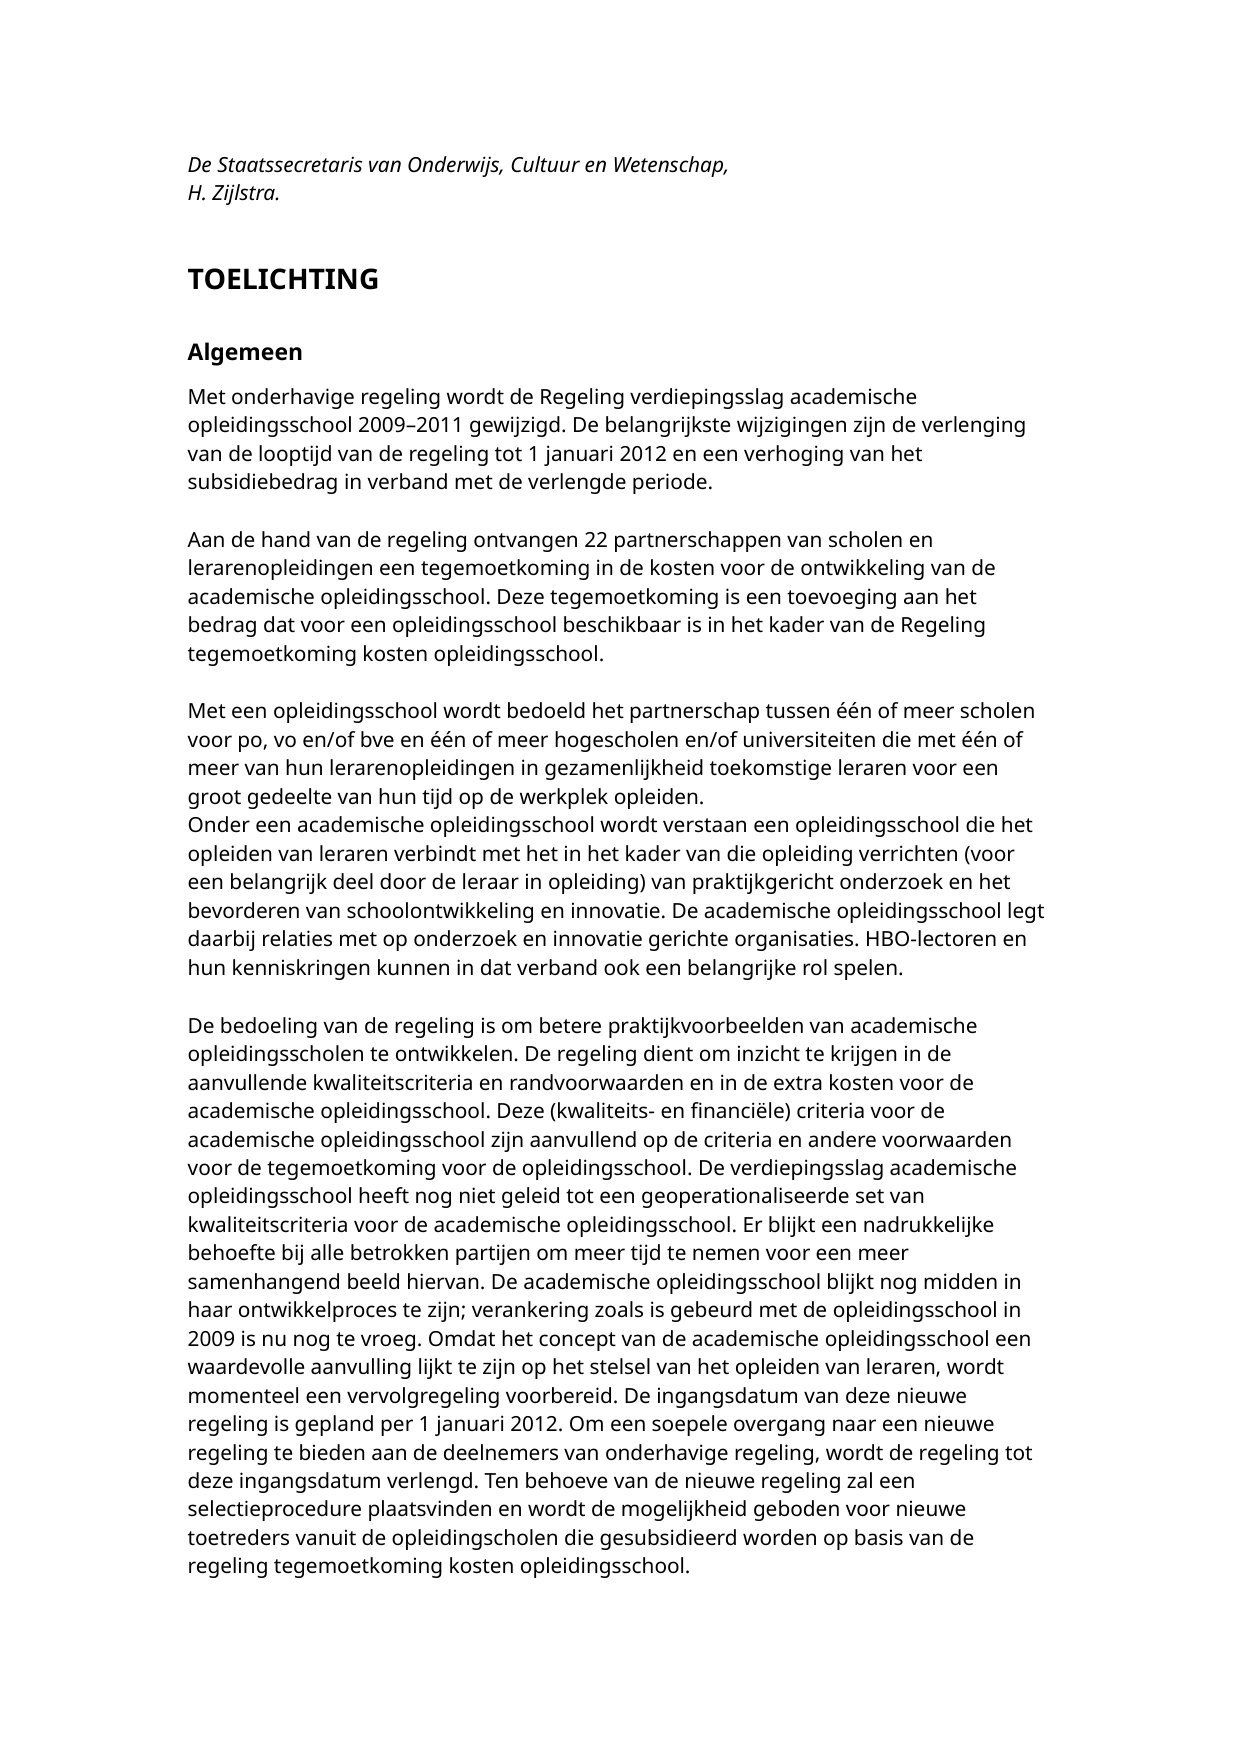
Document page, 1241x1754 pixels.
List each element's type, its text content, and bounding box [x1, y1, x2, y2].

text Aan de hand van de regeling ontvangen 22 partnerschappen van scholen en lerarenopleidingen een tegemoetkoming in de kosten voor de ontwikkeling van de academische opleidingsschool. Deze tegemoetkoming is een toevoeging aan het bedrag dat voor een opleidingsschool beschikbaar is in het kader van de Regeling tegemoetkoming kosten opleidingsschool. [187, 525, 1053, 667]
text H. Zijlstra. [187, 178, 1053, 207]
text De Staatssecretaris van Onderwijs, Cultuur en Wetenschap, [187, 150, 1053, 178]
text De bedoeling van de regeling is om betere praktijkvoorbeelden van academische opleidingsscholen te ontwikkelen. De regeling dient om inzicht te krijgen in de aanvullende kwaliteitscriteria en randvoorwaarden en in de extra kosten voor de academische opleidingsschool. Deze (kwaliteits- en financiële) criteria voor de academische opleidingsschool zijn aanvullend op de criteria en andere voorwaarden voor de tegemoetkoming voor de opleidingsschool. De verdiepingsslag academische opleidingsschool heeft nog niet geleid tot een geoperationaliseerde set van kwaliteitscriteria voor de academische opleidingsschool. Er blijkt een nadrukkelijke behoefte bij alle betrokken partijen om meer tijd te nemen voor een meer samenhangend beeld hiervan. De academische opleidingsschool blijkt nog midden in haar ontwikkelproces te zijn; verankering zoals is gebeurd met de opleidingsschool in 2009 is nu nog te vroeg. Omdat het concept van de academische opleidingsschool een waardevolle aanvulling lijkt te zijn op het stelsel van het opleiden van leraren, wordt momenteel een vervolgregeling voorbereid. De ingangsdatum van deze nieuwe regeling is gepland per 1 januari 2012. Om een soepele overgang naar een nieuwe regeling te bieden aan de deelnemers van onderhavige regeling, wordt de regeling tot deze ingangsdatum verlengd. Ten behoeve van de nieuwe regeling zal een selectieprocedure plaatsvinden en wordt de mogelijkheid geboden voor nieuwe toetreders vanuit de opleidingscholen die gesubsidieerd worden op basis van de regeling tegemoetkoming kosten opleidingsschool. [187, 1011, 1053, 1580]
subtitle TOELICHTING [187, 259, 1053, 298]
text Onder een academische opleidingsschool wordt verstaan een opleidingsschool die het opleiden van leraren verbindt met het in het kader van die opleiding verrichten (voor een belangrijk deel door de leraar in opleiding) van praktijkgericht onderzoek en het bevorderen van schoolontwikkeling en innovatie. De academische opleidingsschool legt daarbij relaties met op onderzoek en innovatie gerichte organisaties. HBO-lectoren en hun kenniskringen kunnen in dat verband ook een belangrijke rol spelen. [187, 810, 1053, 981]
text Met een opleidingsschool wordt bedoeld het partnerschap tussen één of meer scholen voor po, vo en/of bve en één of meer hogescholen en/of universiteiten die met één of meer van hun lerarenopleidingen in gezamenlijkheid toekomstige leraren voor een groot gedeelte van hun tijd op de werkplek opleiden. [187, 697, 1053, 810]
subtitle Algemeen [187, 336, 1053, 367]
text Met onderhavige regeling wordt de Regeling verdiepingsslag academische opleidingsschool 2009–2011 gewijzigd. De belangrijkste wijzigingen zijn de verlenging van de looptijd van de regeling tot 1 januari 2012 en een verhoging van het subsidiebedrag in verband met de verlengde periode. [187, 382, 1053, 496]
